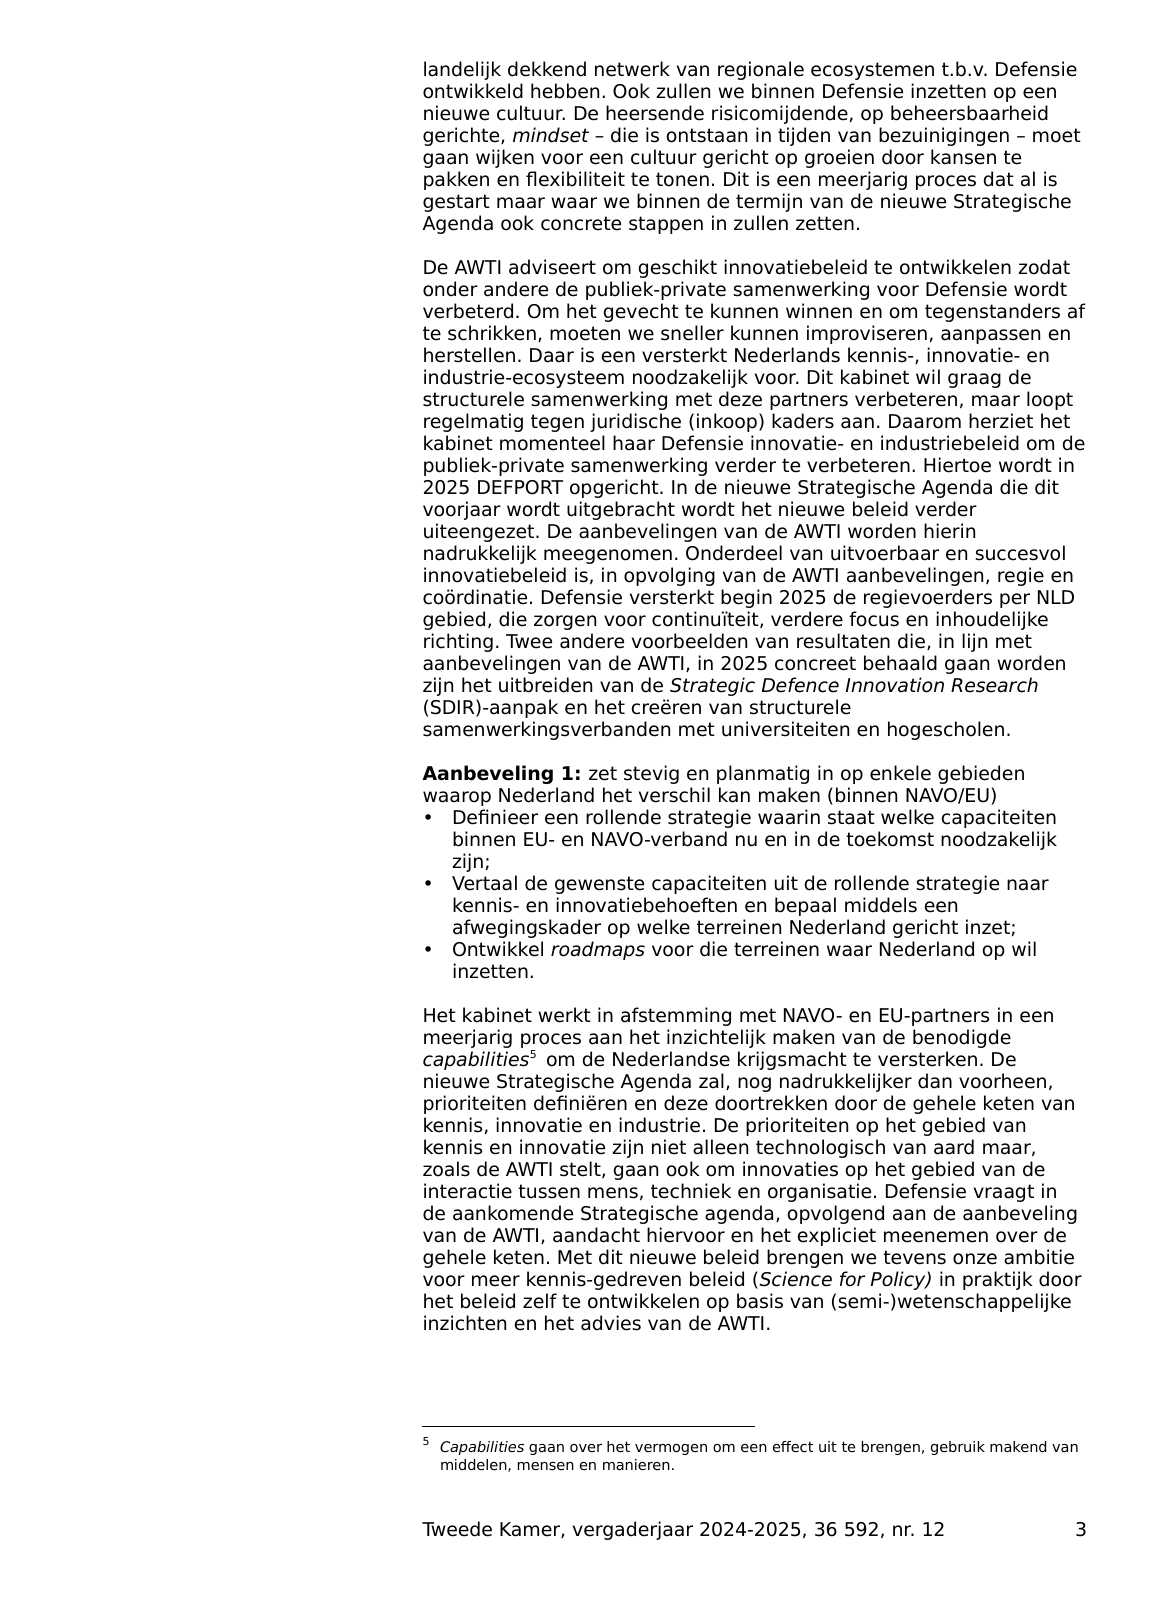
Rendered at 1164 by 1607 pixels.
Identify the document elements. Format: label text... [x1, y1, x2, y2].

text Aanbeveling 1: zet stevig en planmatig in op enkele gebieden waarop Nederland het verschil kan maken (binnen NAVO/EU) [422, 763, 1087, 807]
text Het kabinet werkt in afstemming met NAVO- en EU-partners in een meerjarig proces aan het inzichtelijk maken van de benodigde capabilities om de Nederlandse krijgsmacht te versterken. De nieuwe Strategische Agenda zal, nog nadrukkelijker dan voorheen, prioriteiten definiëren en deze doortrekken door de gehele keten van kennis, innovatie en industrie. De prioriteiten op het gebied van kennis en innovatie zijn niet alleen technologisch van aard maar, zoals de AWTI stelt, gaan ook om innovaties op het gebied van de interactie tussen mens, techniek en organisatie. Defensie vraagt in de aankomende Strategische agenda, opvolgend aan de aanbeveling van de AWTI, aandacht hiervoor en het expliciet meenemen over de gehele keten. Met dit nieuwe beleid brengen we tevens onze ambitie voor meer kennis-gedreven beleid (Science for Policy) in praktijk door het beleid zelf te ontwikkelen op basis van (semi-)wetenschappelijke inzichten en het advies van de AWTI. [422, 1005, 1087, 1334]
text • Vertaal de gewenste capaciteiten uit de rollende strategie naar kennis- en innovatiebehoeften en bepaal middels een afwegingskader op welke terreinen Nederland gericht inzet; [422, 873, 1087, 939]
text De AWTI adviseert om geschikt innovatiebeleid te ontwikkelen zodat onder andere de publiek-private samenwerking voor Defensie wordt verbeterd. Om het gevecht te kunnen winnen en om tegenstanders af te schrikken, moeten we sneller kunnen improviseren, aanpassen en herstellen. Daar is een versterkt Nederlands kennis-, innovatie- en industrie-ecosysteem noodzakelijk voor. Dit kabinet wil graag de structurele samenwerking met deze partners verbeteren, maar loopt regelmatig tegen juridische (inkoop) kaders aan. Daarom herziet het kabinet momenteel haar Defensie innovatie- en industriebeleid om de publiek-private samenwerking verder te verbeteren. Hiertoe wordt in 2025 DEFPORT opgericht. In de nieuwe Strategische Agenda die dit voorjaar wordt uitgebracht wordt het nieuwe beleid verder uiteengezet. De aanbevelingen van de AWTI worden hierin nadrukkelijk meegenomen. Onderdeel van uitvoerbaar en succesvol innovatiebeleid is, in opvolging van de AWTI aanbevelingen, regie en coördinatie. Defensie versterkt begin 2025 de regievoerders per NLD gebied, die zorgen voor continuïteit, verdere focus en inhoudelijke richting. Twee andere voorbeelden van resultaten die, in lijn met aanbevelingen van de AWTI, in 2025 concreet behaald gaan worden zijn het uitbreiden van de Strategic Defence Innovation Research (SDIR)-aanpak en het creëren van structurele samenwerkingsverbanden met universiteiten en hogescholen. [422, 257, 1087, 741]
text • Definieer een rollende strategie waarin staat welke capaciteiten binnen EU- en NAVO-verband nu en in de toekomst noodzakelijk zijn; [422, 807, 1087, 873]
text landelijk dekkend netwerk van regionale ecosystemen t.b.v. Defensie ontwikkeld hebben. Ook zullen we binnen Defensie inzetten op een nieuwe cultuur. De heersende risicomijdende, op beheersbaarheid gerichte, mindset – die is ontstaan in tijden van bezuinigingen – moet gaan wijken voor een cultuur gericht op groeien door kansen te pakken en flexibiliteit te tonen. Dit is een meerjarig proces dat al is gestart maar waar we binnen de termijn van de nieuwe Strategische Agenda ook concrete stappen in zullen zetten. [422, 59, 1087, 235]
text Capabilities gaan over het vermogen om een effect uit te brengen, gebruik makend van middelen, mensen en manieren. [422, 1435, 1087, 1474]
text • Ontwikkel roadmaps voor die terreinen waar Nederland op wil inzetten. [422, 939, 1087, 983]
